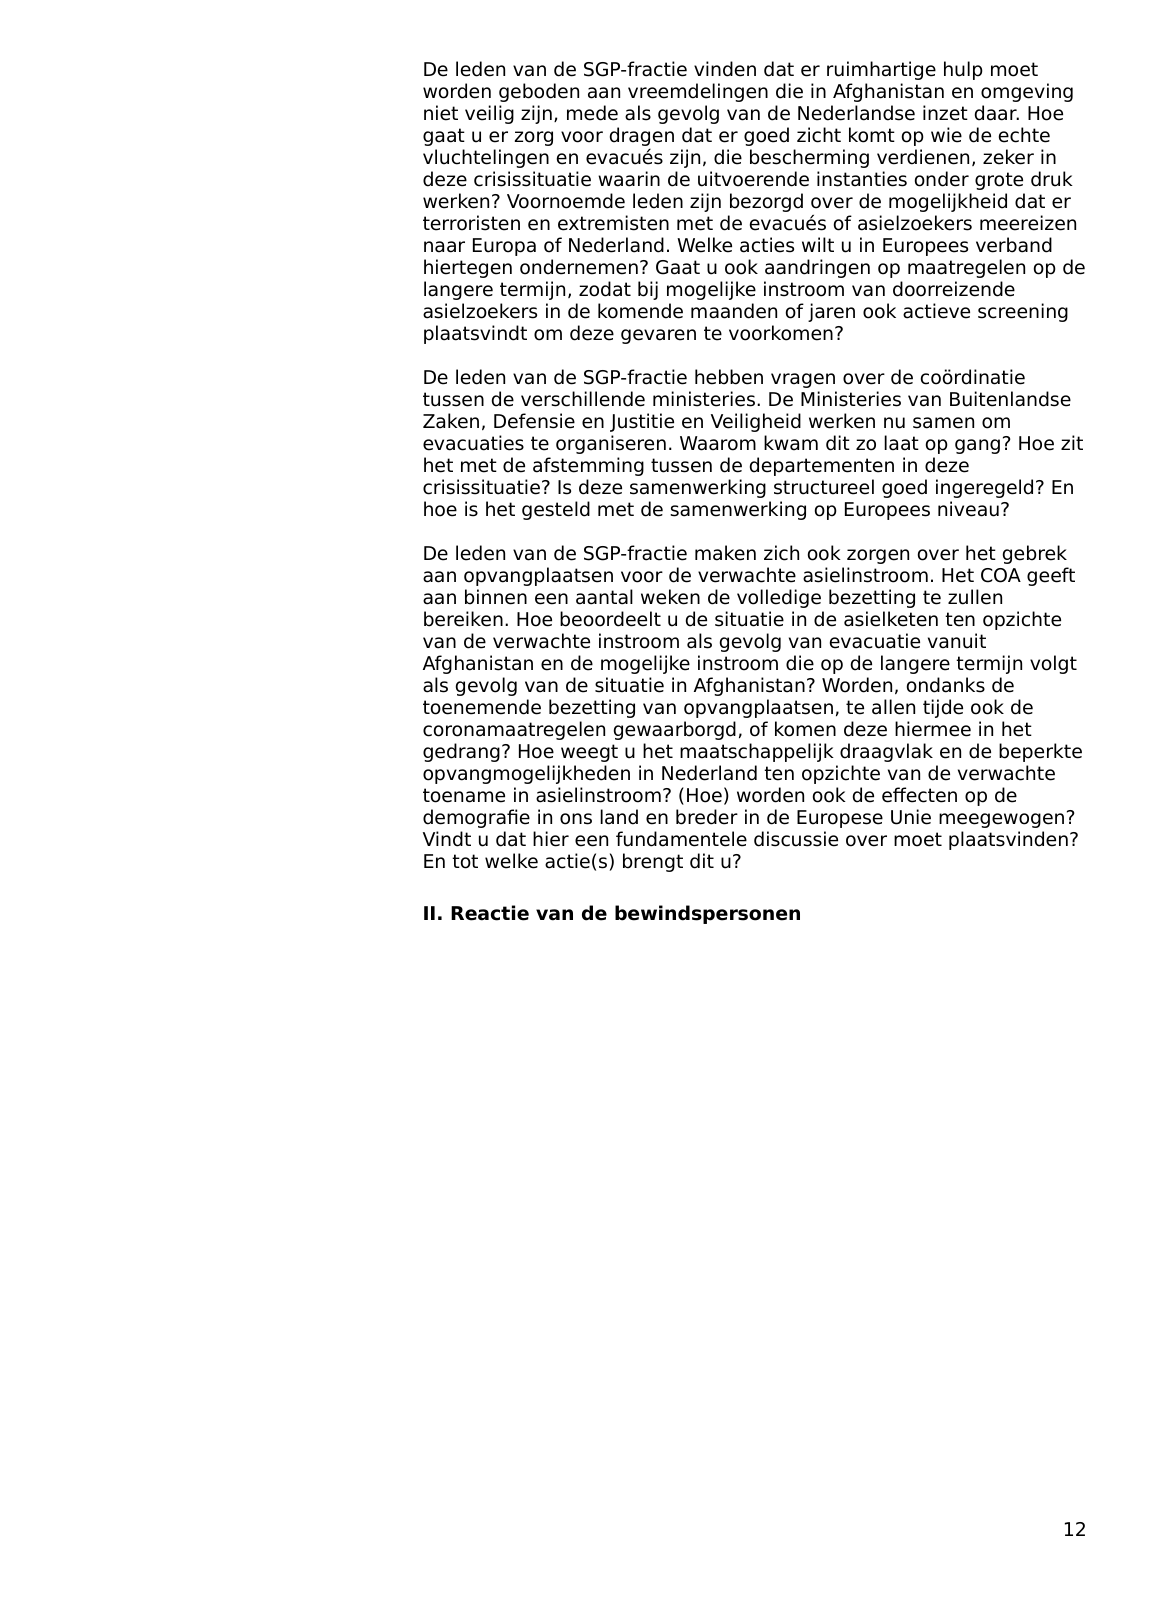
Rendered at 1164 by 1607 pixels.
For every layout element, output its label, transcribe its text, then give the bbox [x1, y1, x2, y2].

subtitle II. Reactie van de bewindspersonen [422, 903, 1087, 925]
text De leden van de SGP-fractie maken zich ook zorgen over het gebrek aan opvangplaatsen voor de verwachte asielinstroom. Het COA geeft aan binnen een aantal weken de volledige bezetting te zullen bereiken. Hoe beoordeelt u de situatie in de asielketen ten opzichte van de verwachte instroom als gevolg van evacuatie vanuit Afghanistan en de mogelijke instroom die op de langere termijn volgt als gevolg van de situatie in Afghanistan? Worden, ondanks de toenemende bezetting van opvangplaatsen, te allen tijde ook de coronamaatregelen gewaarborgd, of komen deze hiermee in het gedrang? Hoe weegt u het maatschappelijk draagvlak en de beperkte opvangmogelijkheden in Nederland ten opzichte van de verwachte toename in asielinstroom? (Hoe) worden ook de effecten op de demografie in ons land en breder in de Europese Unie meegewogen? Vindt u dat hier een fundamentele discussie over moet plaatsvinden? En tot welke actie(s) brengt dit u? [422, 543, 1087, 873]
text De leden van de SGP-fractie vinden dat er ruimhartige hulp moet worden geboden aan vreemdelingen die in Afghanistan en omgeving niet veilig zijn, mede als gevolg van de Nederlandse inzet daar. Hoe gaat u er zorg voor dragen dat er goed zicht komt op wie de echte vluchtelingen en evacués zijn, die bescherming verdienen, zeker in deze crisissituatie waarin de uitvoerende instanties onder grote druk werken? Voornoemde leden zijn bezorgd over de mogelijkheid dat er terroristen en extremisten met de evacués of asielzoekers meereizen naar Europa of Nederland. Welke acties wilt u in Europees verband hiertegen ondernemen? Gaat u ook aandringen op maatregelen op de langere termijn, zodat bij mogelijke instroom van doorreizende asielzoekers in de komende maanden of jaren ook actieve screening plaatsvindt om deze gevaren te voorkomen? [422, 59, 1087, 345]
text De leden van de SGP-fractie hebben vragen over de coördinatie tussen de verschillende ministeries. De Ministeries van Buitenlandse Zaken, Defensie en Justitie en Veiligheid werken nu samen om evacuaties te organiseren. Waarom kwam dit zo laat op gang? Hoe zit het met de afstemming tussen de departementen in deze crisissituatie? Is deze samenwerking structureel goed ingeregeld? En hoe is het gesteld met de samenwerking op Europees niveau? [422, 367, 1087, 521]
